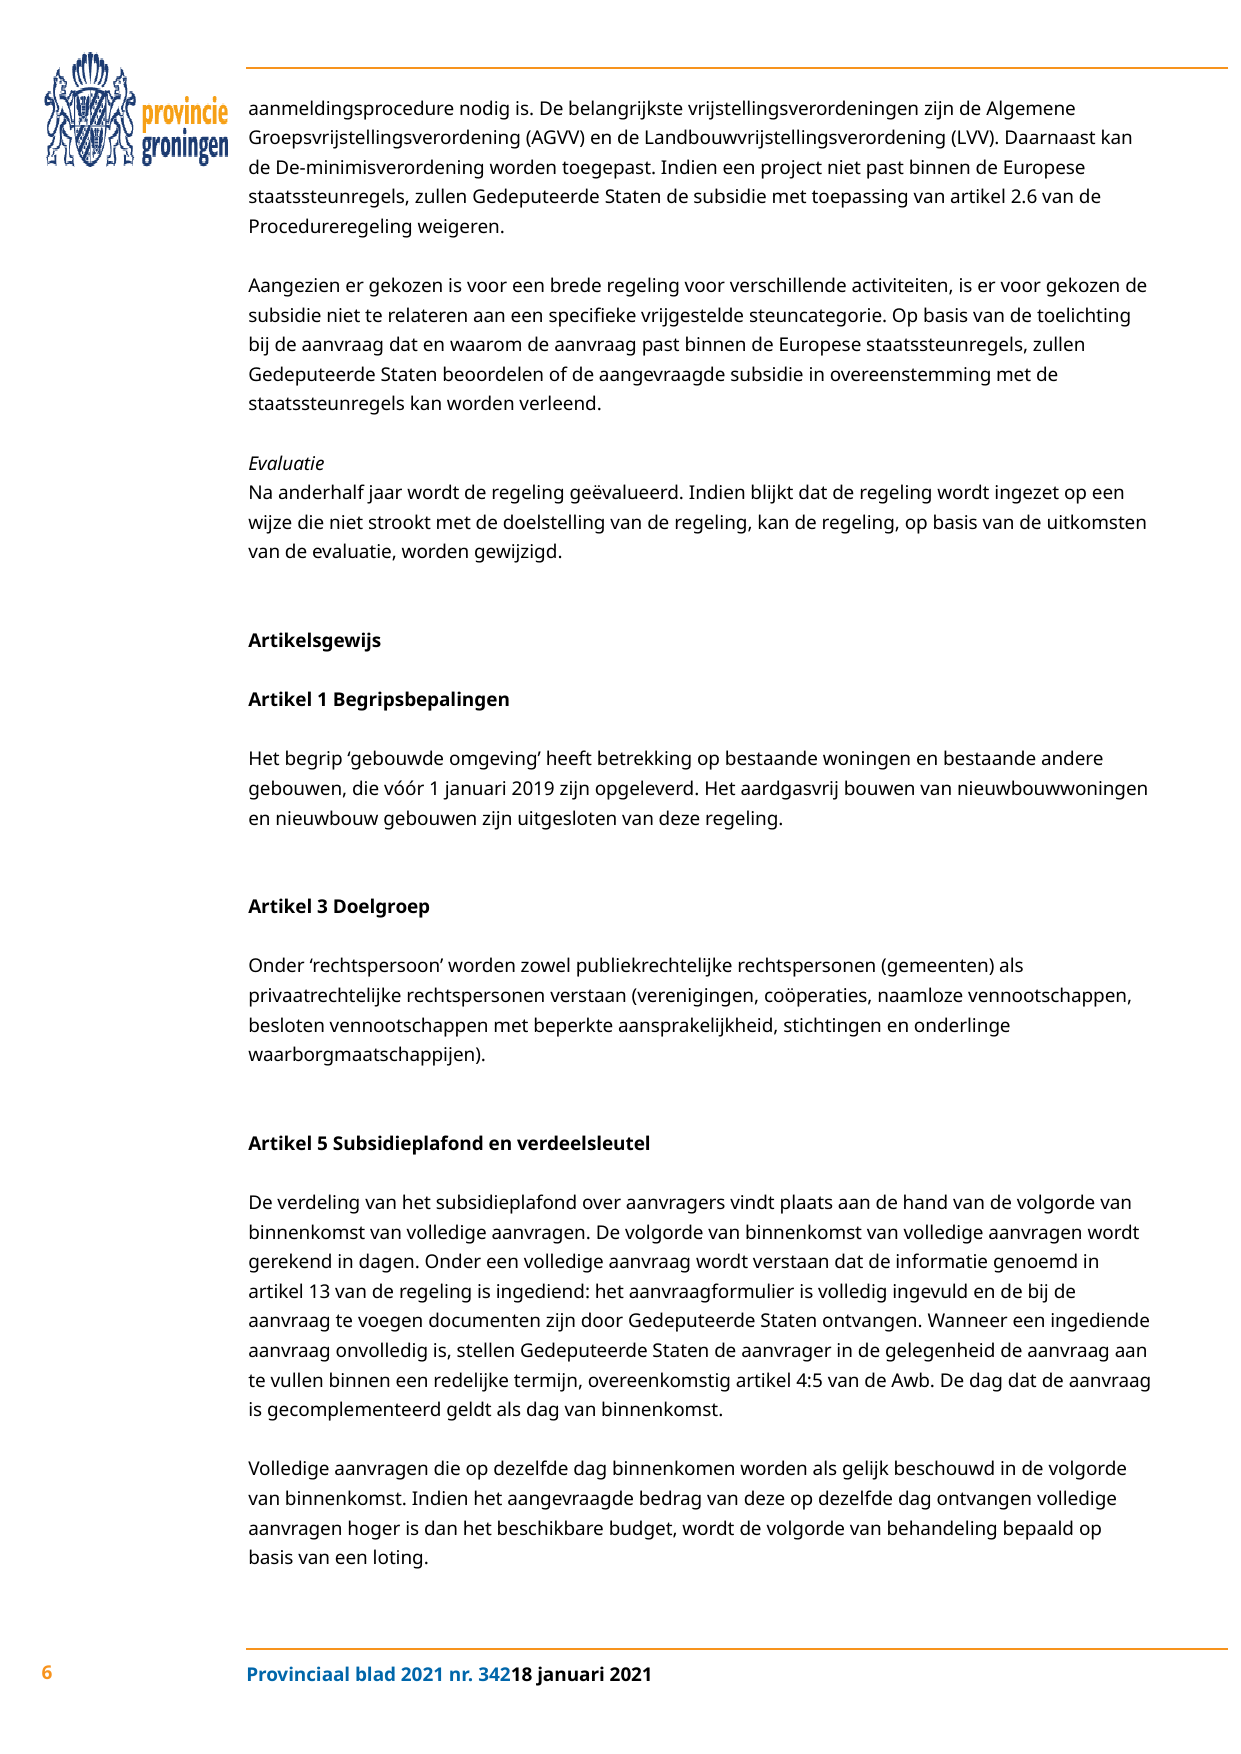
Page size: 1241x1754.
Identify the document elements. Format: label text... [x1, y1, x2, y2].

text Artikel 1 Begripsbepalingen [248, 686, 1152, 712]
text Artikel 3 Doelgroep [248, 893, 1152, 919]
text Het begrip ‘gebouwde omgeving’ heeft betrekking op bestaande woningen en bestaande andere gebouwen, die vóór 1 januari 2019 zijn opgeleverd. Het aardgasvrij bouwen van nieuwbouwwoningen en nieuwbouw gebouwen zijn uitgesloten van deze regeling. [248, 746, 1152, 831]
text Artikelsgewijs [248, 627, 1152, 653]
text Artikel 5 Subsidieplafond en verdeelsleutel [248, 1130, 1152, 1156]
text Aangezien er gekozen is voor een brede regeling voor verschillende activiteiten, is er voor gekozen de subsidie niet te relateren aan een specifieke vrijgestelde steuncategorie. Op basis van de toelichting bij de aanvraag dat en waarom de aanvraag past binnen de Europese staatssteunregels, zullen Gedeputeerde Staten beoordelen of de aangevraagde subsidie in overeenstemming met de staatssteunregels kan worden verleend. [248, 272, 1152, 416]
text Na anderhalf jaar wordt de regeling geëvalueerd. Indien blijkt dat de regeling wordt ingezet op een wijze die niet strookt met de doelstelling van de regeling, kan de regeling, op basis van de uitkomsten van de evaluatie, worden gewijzigd. [248, 479, 1152, 564]
text aanmeldingsprocedure nodig is. De belangrijkste vrijstellingsverordeningen zijn de Algemene Groepsvrijstellingsverordening (AGVV) en de Landbouwvrijstellingsverordening (LVV). Daarnaast kan de De-minimisverordening worden toegepast. Indien een project niet past binnen de Europese staatssteunregels, zullen Gedeputeerde Staten de subsidie met toepassing van artikel 2.6 van de Procedureregeling weigeren. [248, 95, 1152, 239]
picture [41, 47, 231, 172]
text Onder ‘rechtspersoon’ worden zowel publiekrechtelijke rechtspersonen (gemeenten) als privaatrechtelijke rechtspersonen verstaan (verenigingen, coöperaties, naamloze vennootschappen, besloten vennootschappen met beperkte aansprakelijkheid, stichtingen en onderlinge waarborgmaatschappijen). [248, 953, 1152, 1067]
text Evaluatie [248, 450, 1152, 476]
text Volledige aanvragen die op dezelfde dag binnenkomen worden als gelijk beschouwd in de volgorde van binnenkomst. Indien het aangevraagde bedrag van deze op dezelfde dag ontvangen volledige aanvragen hoger is dan het beschikbare budget, wordt de volgorde van behandeling bepaald op basis van een loting. [248, 1456, 1152, 1570]
text De verdeling van het subsidieplafond over aanvragers vindt plaats aan de hand van de volgorde van binnenkomst van volledige aanvragen. De volgorde van binnenkomst van volledige aanvragen wordt gerekend in dagen. Onder een volledige aanvraag wordt verstaan dat de informatie genoemd in artikel 13 van de regeling is ingediend: het aanvraagformulier is volledig ingevuld en de bij de aanvraag te voegen documenten zijn door Gedeputeerde Staten ontvangen. Wanneer een ingediende aanvraag onvolledig is, stellen Gedeputeerde Staten de aanvrager in de gelegenheid de aanvraag aan te vullen binnen een redelijke termijn, overeenkomstig artikel 4:5 van de Awb. De dag dat de aanvraag is gecomplementeerd geldt als dag van binnenkomst. [248, 1189, 1152, 1422]
